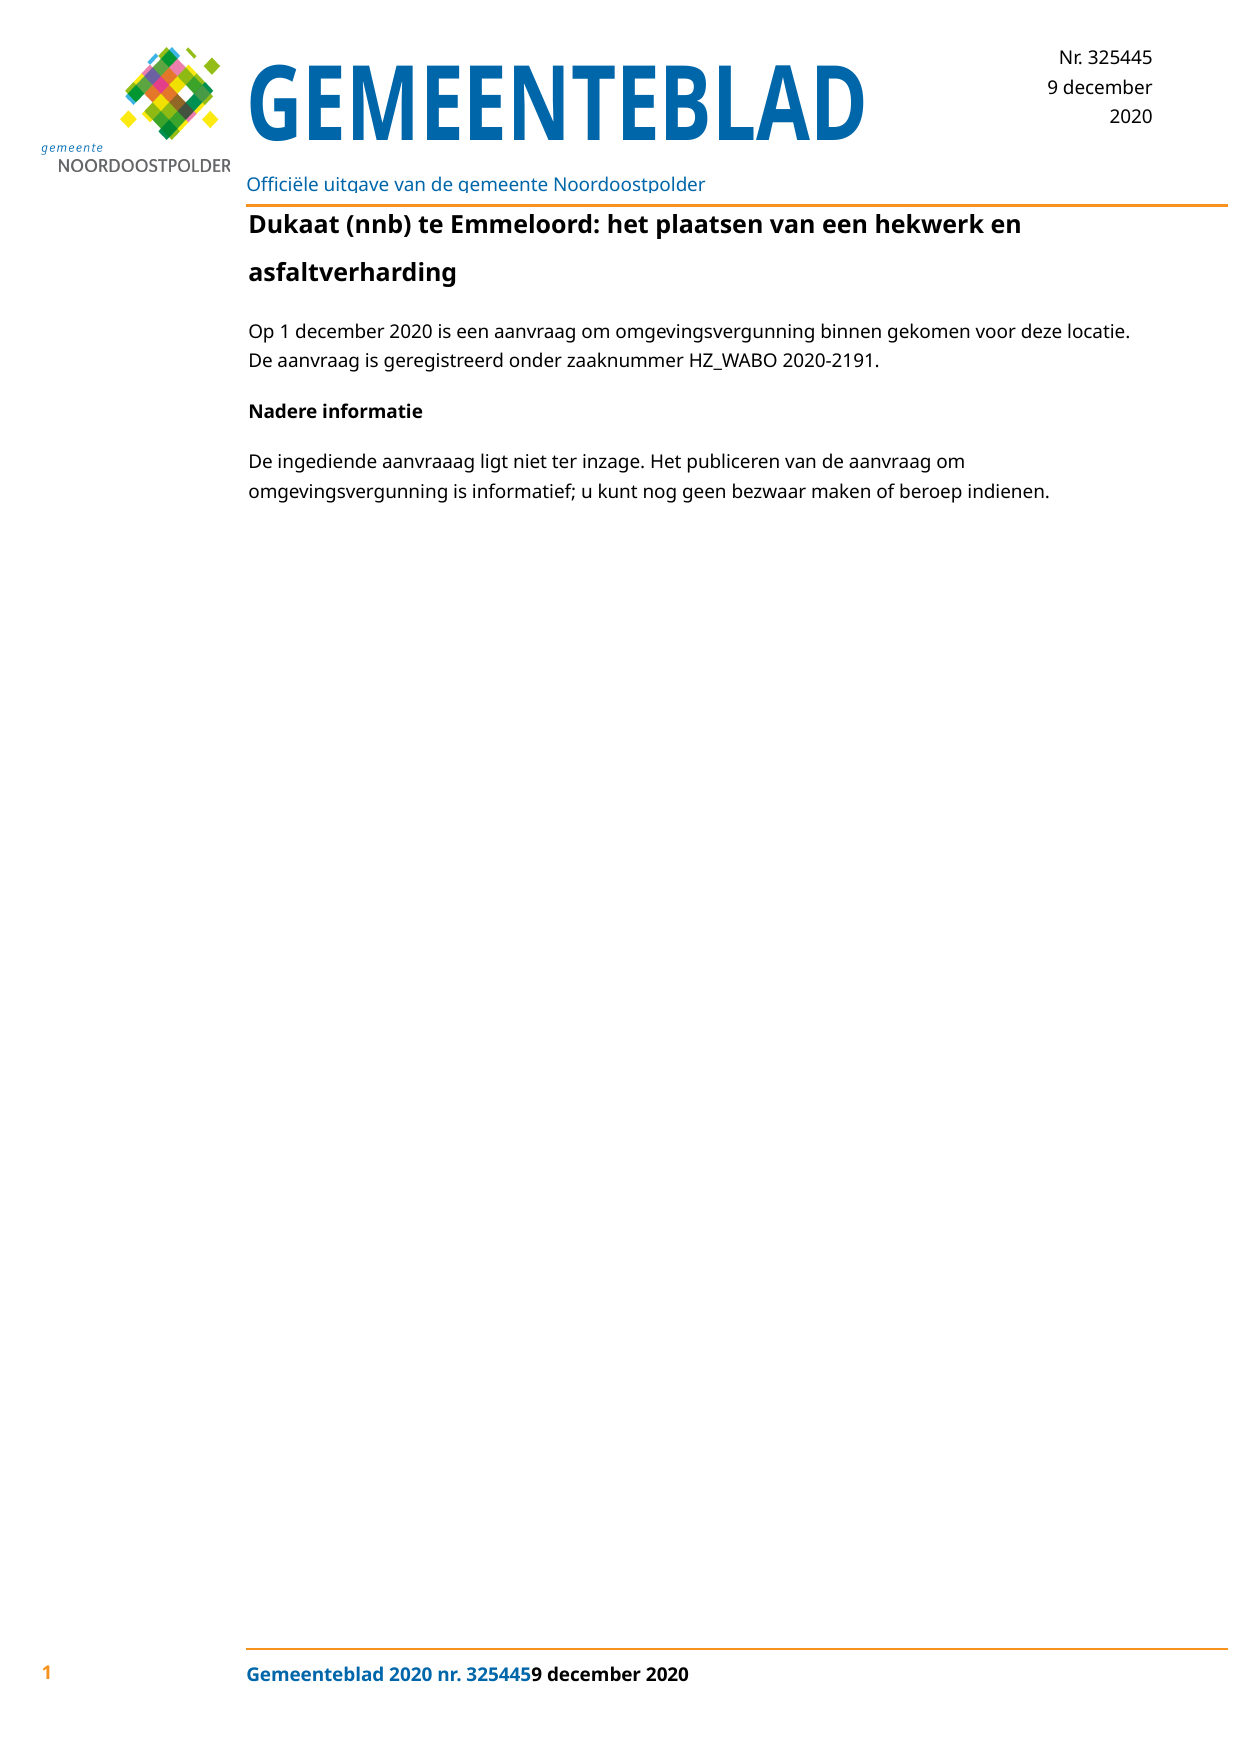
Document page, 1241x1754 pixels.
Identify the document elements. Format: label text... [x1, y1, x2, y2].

text Op 1 december 2020 is een aanvraag om omgevingsvergunning binnen gekomen voor deze locatie. De aanvraag is geregistreerd onder zaaknummer HZ_WABO 2020-2191. [248, 318, 1152, 373]
text Nadere informatie [248, 398, 1152, 424]
text De ingediende aanvraaag ligt niet ter inzage. Het publiceren van de aanvraag om omgevingsvergunning is informatief; u kunt nog geen bezwaar maken of beroep indienen. [248, 448, 1152, 504]
picture [41, 47, 231, 172]
text Dukaat (nnb) te Emmeloord: het plaatsen van een hekwerk en asfaltverharding [248, 207, 1152, 288]
